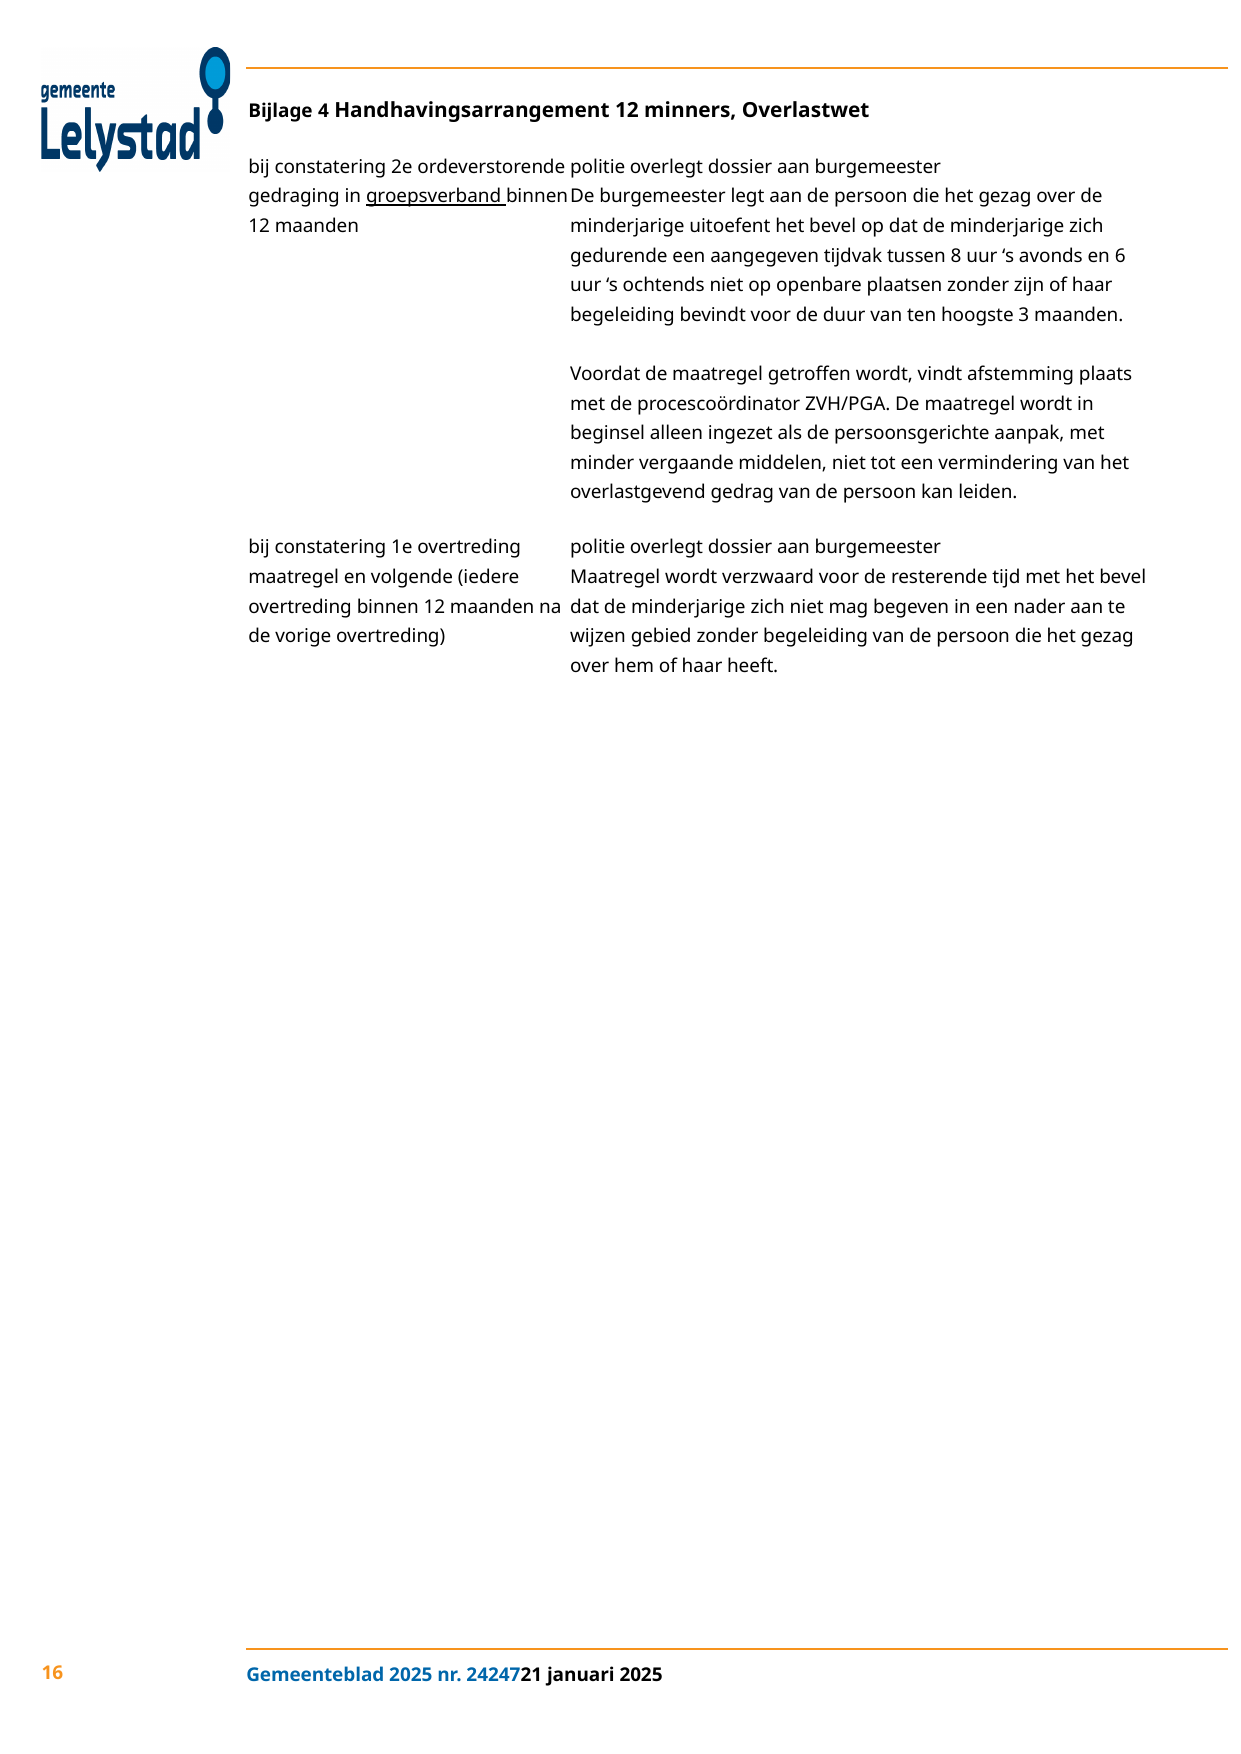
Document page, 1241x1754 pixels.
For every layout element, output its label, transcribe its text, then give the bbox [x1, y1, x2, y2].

text Bijlage 4 Handhavingsarrangement 12 minners, Overlastwet [248, 95, 1152, 123]
picture [41, 47, 231, 172]
table_header politie overlegt dossier aan burgemeester De burgemeester legt aan de persoon die het gezag over de minderjarige uitoefent het bevel op dat de minderjarige zich gedurende een aangegeven tijdvak tussen 8 uur ‘s avonds en 6 uur ‘s ochtends niet op openbare plaatsen zonder zijn of haar begeleiding bevindt voor de duur van ten hoogste 3 maanden. Voordat de maatregel getroffen wordt, vindt afstemming plaats met de procescoördinator ZVH/PGA. De maatregel wordt in beginsel alleen ingezet als de persoonsgerichte aanpak, met minder vergaande middelen, niet tot een vermindering van het overlastgevend gedrag van de persoon kan leiden. [570, 153, 1152, 534]
table_cell bij constatering 1e overtreding maatregel en volgende (iedere overtreding binnen 12 maanden na de vorige overtreding) [248, 534, 570, 678]
table_header bij constatering 2e ordeverstorende gedraging in groepsverband binnen 12 maanden [248, 153, 570, 534]
table_cell politie overlegt dossier aan burgemeester Maatregel wordt verzwaard voor de resterende tijd met het bevel dat de minderjarige zich niet mag begeven in een nader aan te wijzen gebied zonder begeleiding van de persoon die het gezag over hem of haar heeft. [570, 534, 1152, 678]
